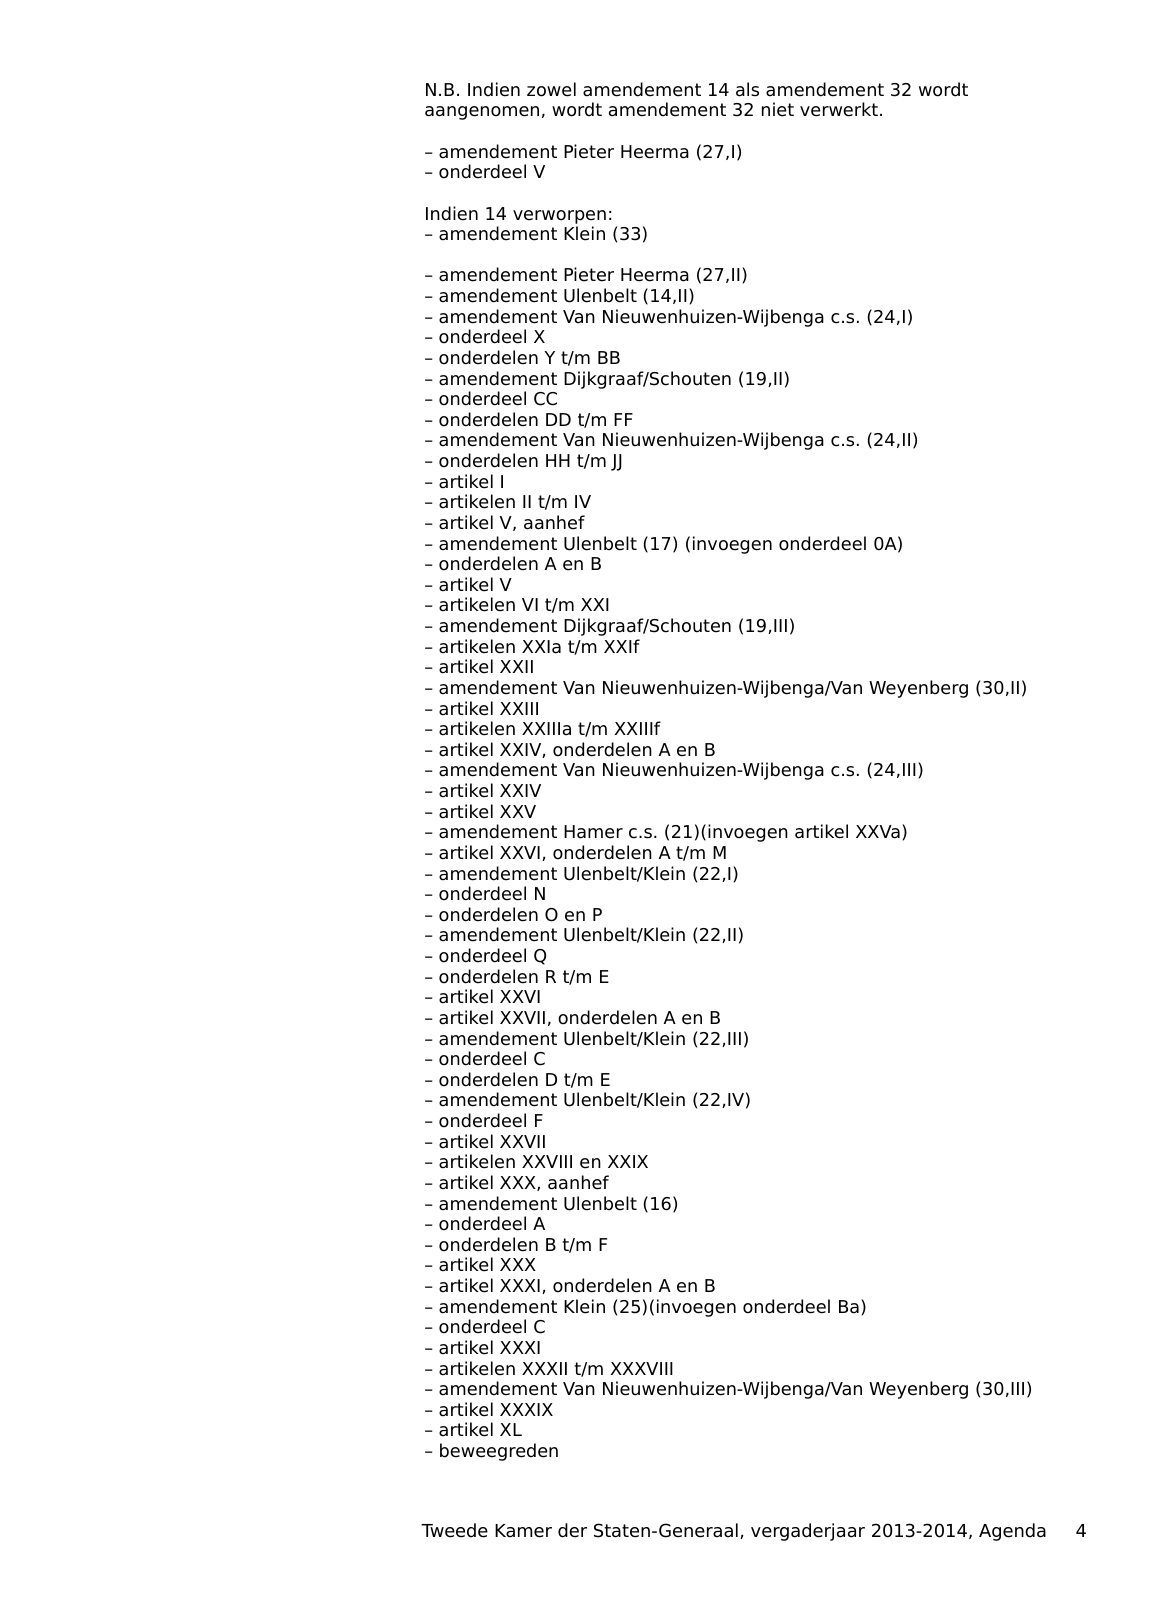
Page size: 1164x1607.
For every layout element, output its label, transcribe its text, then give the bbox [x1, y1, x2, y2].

table_cell [401, 492, 418, 513]
table_cell – onderdeel V [418, 162, 1087, 183]
table_cell [401, 967, 418, 987]
table_cell [401, 575, 418, 595]
table_cell [77, 204, 401, 224]
table_cell [77, 760, 401, 781]
table_cell [77, 1070, 401, 1090]
table_cell – artikel XXVI [418, 987, 1087, 1008]
table_cell [77, 1420, 401, 1441]
table_cell – beweegreden [418, 1441, 1087, 1462]
table_cell [401, 534, 418, 554]
table_cell [77, 1194, 401, 1214]
table_cell – amendement Van Nieuwenhuizen-Wijbenga/Van Weyenberg (30,III) [418, 1379, 1087, 1400]
table_cell [401, 204, 418, 224]
table_cell [401, 265, 418, 286]
table_cell – artikel XXXIX [418, 1400, 1087, 1420]
table_cell – onderdelen D t/m E [418, 1070, 1087, 1090]
table_cell – onderdelen R t/m E [418, 967, 1087, 987]
table_cell [77, 307, 401, 327]
table_cell – onderdeel C [418, 1317, 1087, 1338]
table_cell [77, 162, 401, 183]
table_cell [77, 513, 401, 533]
table_cell – onderdeel X [418, 327, 1087, 348]
table_cell [77, 410, 401, 430]
table_cell [401, 946, 418, 967]
table_cell [77, 740, 401, 760]
table_cell – onderdelen Y t/m BB [418, 348, 1087, 368]
table_cell – artikel XXIV, onderdelen A en B [418, 740, 1087, 760]
table_cell [401, 1029, 418, 1049]
table_cell [401, 513, 418, 533]
table_cell [401, 183, 418, 203]
table_cell [401, 327, 418, 348]
table_cell Indien 14 verworpen: [418, 204, 1087, 224]
table_cell [77, 864, 401, 884]
table_cell – amendement Dijkgraaf/Schouten (19,II) [418, 369, 1087, 389]
table_cell [401, 286, 418, 307]
table_cell – amendement Ulenbelt (14,II) [418, 286, 1087, 307]
table_cell [77, 1338, 401, 1358]
table_cell – artikel XXIII [418, 699, 1087, 719]
table_cell – onderdeel F [418, 1111, 1087, 1132]
table_cell [418, 245, 1087, 265]
table_cell [401, 864, 418, 884]
table_cell [77, 245, 401, 265]
table_cell [401, 1214, 418, 1235]
table_cell [401, 162, 418, 183]
table_cell – onderdeel C [418, 1049, 1087, 1070]
table_cell [401, 1276, 418, 1297]
table_cell [401, 884, 418, 905]
table_cell [401, 59, 418, 80]
table_cell [77, 616, 401, 637]
table_cell [77, 843, 401, 863]
table_cell – artikel XXXI [418, 1338, 1087, 1358]
table_cell [77, 389, 401, 410]
table_cell – artikelen XXIa t/m XXIf [418, 637, 1087, 657]
table_cell – amendement Pieter Heerma (27,II) [418, 265, 1087, 286]
table_cell [401, 802, 418, 822]
table_cell – onderdeel N [418, 884, 1087, 905]
table_cell [77, 1359, 401, 1379]
table_cell N.B. Indien zowel amendement 14 als amendement 32 wordt aangenomen, wordt amendement 32 niet verwerkt. [418, 80, 1087, 121]
table_cell [77, 80, 401, 121]
table_cell [401, 389, 418, 410]
table_cell – amendement Van Nieuwenhuizen-Wijbenga c.s. (24,III) [418, 760, 1087, 781]
table_cell [418, 183, 1087, 203]
table_cell [401, 430, 418, 451]
table_cell [401, 410, 418, 430]
table_cell [401, 678, 418, 698]
table_cell – amendement Van Nieuwenhuizen-Wijbenga c.s. (24,II) [418, 430, 1087, 451]
table_cell [401, 1235, 418, 1255]
table_cell – onderdeel A [418, 1214, 1087, 1235]
table_cell [401, 1132, 418, 1152]
table_cell [401, 905, 418, 925]
table_cell [401, 781, 418, 802]
table_cell [401, 369, 418, 389]
table_cell [401, 554, 418, 575]
table_cell [77, 265, 401, 286]
table_cell [77, 286, 401, 307]
table_cell [77, 327, 401, 348]
table_cell [401, 224, 418, 245]
table_cell [77, 1255, 401, 1276]
table_cell [77, 472, 401, 492]
table_cell [77, 492, 401, 513]
table_cell [77, 1029, 401, 1049]
table_cell – artikel XXVI, onderdelen A t/m M [418, 843, 1087, 863]
table_cell [401, 1255, 418, 1276]
table_cell [401, 1111, 418, 1132]
table_cell – onderdelen HH t/m JJ [418, 451, 1087, 472]
table_cell [77, 1441, 401, 1462]
table_cell [77, 1008, 401, 1028]
table_cell [77, 430, 401, 451]
table_cell [77, 1400, 401, 1420]
table_cell [77, 348, 401, 368]
table_cell [401, 1173, 418, 1193]
table_cell [401, 616, 418, 637]
table_cell [401, 1152, 418, 1173]
table_cell – artikel XXVII [418, 1132, 1087, 1152]
table_cell [418, 59, 1087, 80]
table_cell [401, 1338, 418, 1358]
table_cell [77, 1276, 401, 1297]
table_cell [401, 1008, 418, 1028]
table_cell [401, 760, 418, 781]
table_cell [77, 1111, 401, 1132]
table_cell – amendement Ulenbelt/Klein (22,IV) [418, 1090, 1087, 1111]
table_cell – artikel XXVII, onderdelen A en B [418, 1008, 1087, 1028]
table_cell [401, 987, 418, 1008]
table_cell [77, 534, 401, 554]
table_cell – amendement Klein (33) [418, 224, 1087, 245]
table_cell – amendement Klein (25)(invoegen onderdeel Ba) [418, 1297, 1087, 1317]
table_cell – artikel I [418, 472, 1087, 492]
table_cell [77, 451, 401, 472]
table_cell – onderdelen DD t/m FF [418, 410, 1087, 430]
table_cell [401, 80, 418, 121]
table_cell [77, 987, 401, 1008]
table_cell – artikel XXIV [418, 781, 1087, 802]
table_cell – artikel V [418, 575, 1087, 595]
table_cell [77, 224, 401, 245]
table_cell [401, 1194, 418, 1214]
table_cell – amendement Ulenbelt/Klein (22,II) [418, 925, 1087, 946]
table_cell – amendement Ulenbelt (16) [418, 1194, 1087, 1214]
table_cell [77, 905, 401, 925]
table_cell – artikel XXXI, onderdelen A en B [418, 1276, 1087, 1297]
table_cell – onderdelen O en P [418, 905, 1087, 925]
table_cell – artikelen XXIIIa t/m XXIIIf [418, 719, 1087, 740]
table_cell [401, 307, 418, 327]
table_cell – onderdelen A en B [418, 554, 1087, 575]
table_cell – amendement Ulenbelt (17) (invoegen onderdeel 0A) [418, 534, 1087, 554]
table_cell [77, 884, 401, 905]
table_cell – artikelen XXXII t/m XXXVIII [418, 1359, 1087, 1379]
table_cell – artikel XL [418, 1420, 1087, 1441]
table_cell – artikel XXX, aanhef [418, 1173, 1087, 1193]
table_cell [77, 595, 401, 616]
table_cell [401, 595, 418, 616]
table_cell [401, 822, 418, 843]
table_cell [77, 822, 401, 843]
table_cell [77, 1379, 401, 1400]
table_cell [77, 554, 401, 575]
table_cell [77, 678, 401, 698]
table_cell – artikel V, aanhef [418, 513, 1087, 533]
table_cell [401, 472, 418, 492]
table_cell [401, 1297, 418, 1317]
table_cell [77, 1090, 401, 1111]
table_cell [77, 369, 401, 389]
table_cell [77, 142, 401, 162]
table_cell [401, 451, 418, 472]
table_cell [401, 1379, 418, 1400]
table_cell [401, 719, 418, 740]
table_cell [401, 1359, 418, 1379]
table_cell [401, 843, 418, 863]
table_cell [77, 925, 401, 946]
table_cell [77, 1152, 401, 1173]
table_cell [401, 348, 418, 368]
table_cell [401, 245, 418, 265]
table_cell [77, 699, 401, 719]
table_cell [77, 59, 401, 80]
table_cell [401, 637, 418, 657]
table_cell – artikel XXX [418, 1255, 1087, 1276]
table_cell [401, 657, 418, 678]
table_cell – onderdeel Q [418, 946, 1087, 967]
table_cell [77, 1214, 401, 1235]
table_cell [401, 142, 418, 162]
table_cell [77, 946, 401, 967]
table_cell [401, 1317, 418, 1338]
table_cell [401, 1049, 418, 1070]
table_cell [77, 1297, 401, 1317]
table_cell – amendement Van Nieuwenhuizen-Wijbenga/Van Weyenberg (30,II) [418, 678, 1087, 698]
table_cell [401, 121, 418, 142]
table_cell [401, 1420, 418, 1441]
table_cell [401, 1441, 418, 1462]
table_cell [77, 1235, 401, 1255]
table_cell [77, 637, 401, 657]
table_cell [77, 121, 401, 142]
table_cell – amendement Dijkgraaf/Schouten (19,III) [418, 616, 1087, 637]
table_cell [401, 1070, 418, 1090]
table_cell – artikel XXV [418, 802, 1087, 822]
table_cell – artikelen XXVIII en XXIX [418, 1152, 1087, 1173]
table_cell [401, 740, 418, 760]
table_cell [77, 183, 401, 203]
table_cell – amendement Ulenbelt/Klein (22,I) [418, 864, 1087, 884]
table_cell – artikel XXII [418, 657, 1087, 678]
table_cell [77, 1317, 401, 1338]
table_cell [77, 719, 401, 740]
table_cell [77, 967, 401, 987]
table_cell [401, 699, 418, 719]
table_cell [77, 657, 401, 678]
table_cell – artikelen II t/m IV [418, 492, 1087, 513]
table_cell [77, 575, 401, 595]
table_cell [77, 1173, 401, 1193]
table_cell – amendement Hamer c.s. (21)(invoegen artikel XXVa) [418, 822, 1087, 843]
table_cell [77, 1049, 401, 1070]
table_cell [77, 781, 401, 802]
table_cell [77, 802, 401, 822]
table_cell [401, 1400, 418, 1420]
table_cell – amendement Van Nieuwenhuizen-Wijbenga c.s. (24,I) [418, 307, 1087, 327]
table_cell – amendement Ulenbelt/Klein (22,III) [418, 1029, 1087, 1049]
table_cell – amendement Pieter Heerma (27,I) [418, 142, 1087, 162]
table_cell [418, 121, 1087, 142]
table_cell – onderdelen B t/m F [418, 1235, 1087, 1255]
table_cell – onderdeel CC [418, 389, 1087, 410]
table_cell [77, 1132, 401, 1152]
table_cell [401, 925, 418, 946]
table_cell [401, 1090, 418, 1111]
table_cell – artikelen VI t/m XXI [418, 595, 1087, 616]
